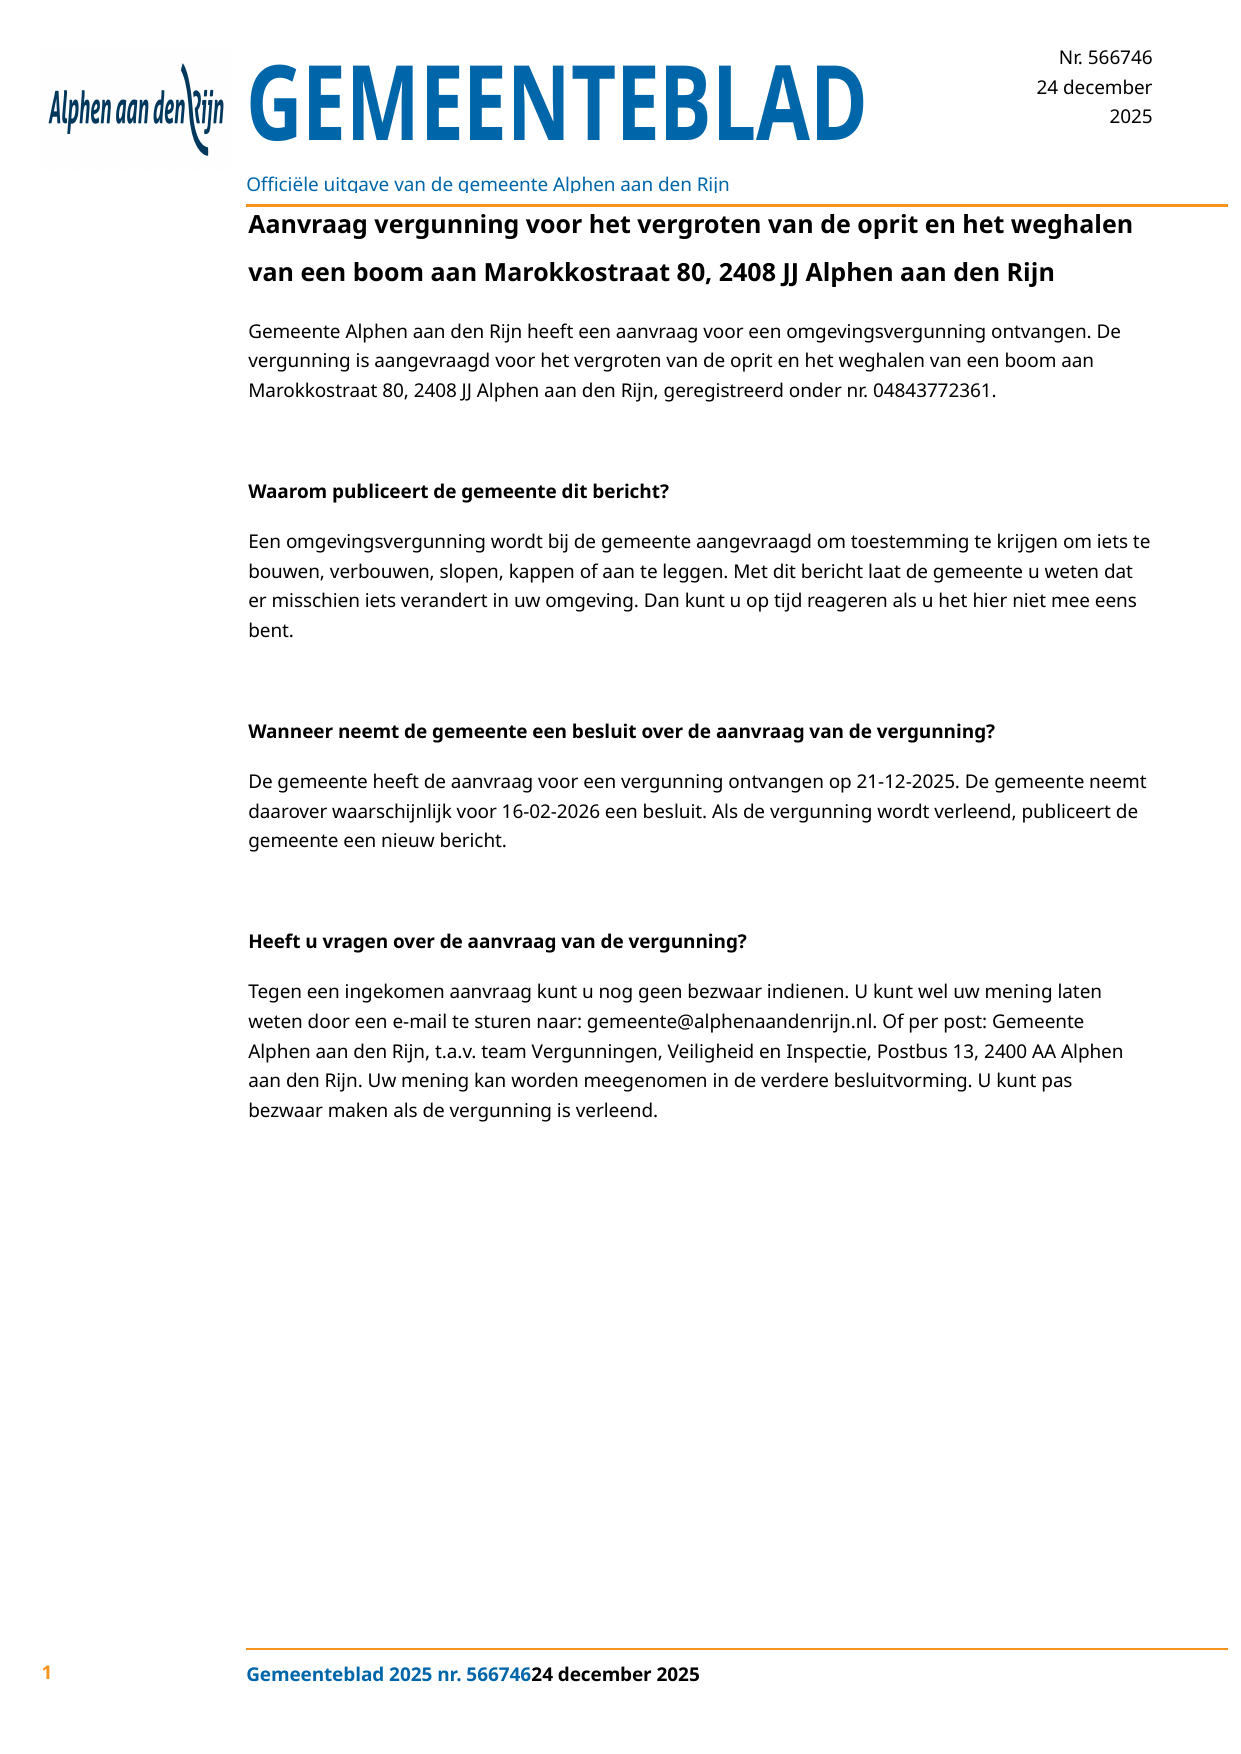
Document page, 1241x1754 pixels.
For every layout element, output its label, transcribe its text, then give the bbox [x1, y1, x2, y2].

text Gemeente Alphen aan den Rijn heeft een aanvraag voor een omgevingsvergunning ontvangen. De vergunning is aangevraagd voor het vergroten van de oprit en het weghalen van een boom aan Marokkostraat 80, 2408 JJ Alphen aan den Rijn, geregistreerd onder nr. 04843772361. [248, 318, 1152, 403]
picture [41, 47, 231, 172]
text Waarom publiceert de gemeente dit bericht? [248, 478, 1152, 504]
text Aanvraag vergunning voor het vergroten van de oprit en het weghalen van een boom aan Marokkostraat 80, 2408 JJ Alphen aan den Rijn [248, 207, 1152, 288]
text Heeft u vragen over de aanvraag van de vergunning? [248, 928, 1152, 954]
text Een omgevingsvergunning wordt bij de gemeente aangevraagd om toestemming te krijgen om iets te bouwen, verbouwen, slopen, kappen of aan te leggen. Met dit bericht laat de gemeente u weten dat er misschien iets verandert in uw omgeving. Dan kunt u op tijd reageren als u het hier niet mee eens bent. [248, 528, 1152, 643]
text De gemeente heeft de aanvraag voor een vergunning ontvangen op 21-12-2025. De gemeente neemt daarover waarschijnlijk voor 16-02-2026 een besluit. Als de vergunning wordt verleend, publiceert de gemeente een nieuw bericht. [248, 768, 1152, 853]
text Wanneer neemt de gemeente een besluit over de aanvraag van de vergunning? [248, 718, 1152, 744]
text Tegen een ingekomen aanvraag kunt u nog geen bezwaar indienen. U kunt wel uw mening laten weten door een e-mail te sturen naar: gemeente@alphenaandenrijn.nl. Of per post: Gemeente Alphen aan den Rijn, t.a.v. team Vergunningen, Veiligheid en Inspectie, Postbus 13, 2400 AA Alphen aan den Rijn. Uw mening kan worden meegenomen in de verdere besluitvorming. U kunt pas bezwaar maken als de vergunning is verleend. [248, 979, 1152, 1123]
